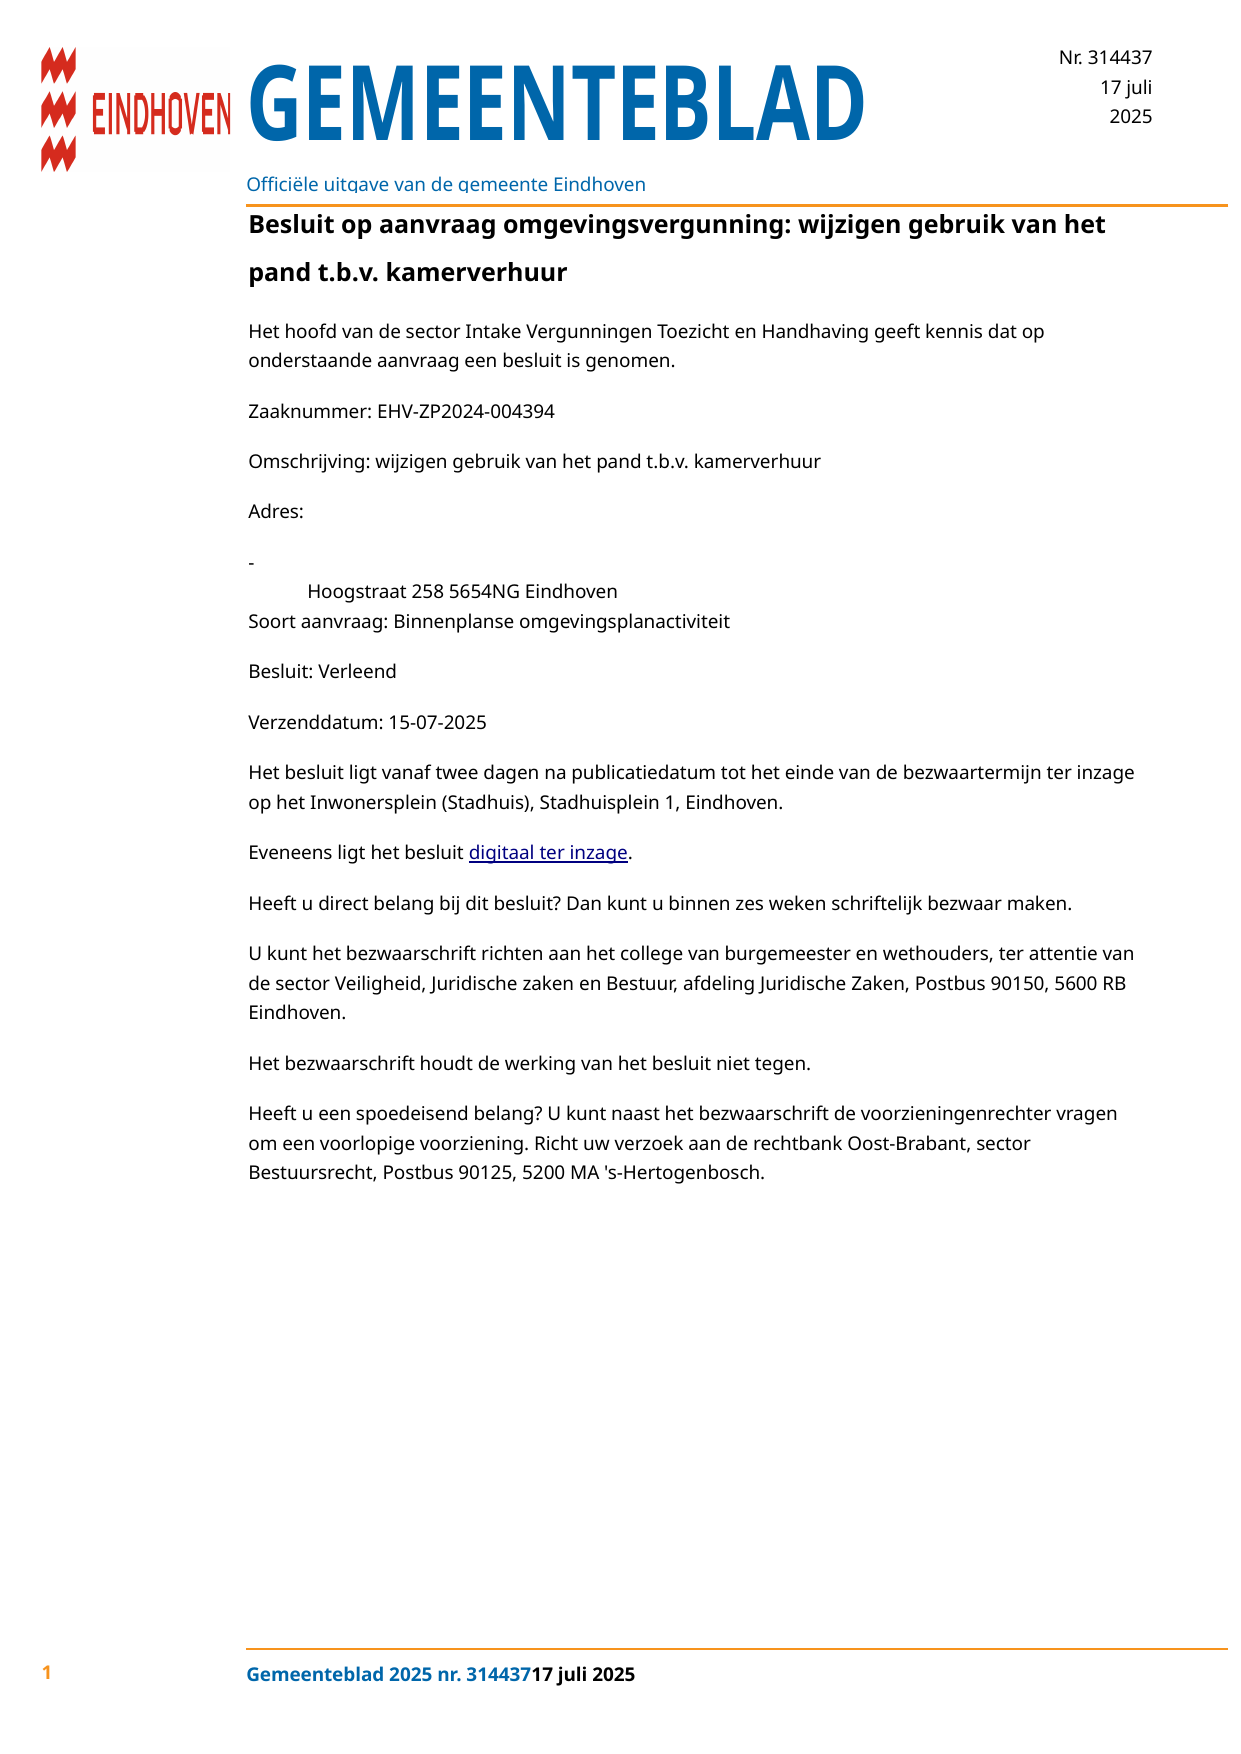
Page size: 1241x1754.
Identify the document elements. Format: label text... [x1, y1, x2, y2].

text U kunt het bezwaarschrift richten aan het college van burgemeester en wethouders, ter attentie van de sector Veiligheid, Juridische zaken en Bestuur, afdeling Juridische Zaken, Postbus 90150, 5600 RB Eindhoven. [248, 940, 1152, 1025]
text Besluit: Verleend [248, 659, 1152, 684]
text Besluit op aanvraag omgevingsvergunning: wijzigen gebruik van het pand t.b.v. kamerverhuur [248, 207, 1152, 288]
text Soort aanvraag: Binnenplanse omgevingsplanactiviteit [248, 608, 1152, 634]
text Het bezwaarschrift houdt de werking van het besluit niet tegen. [248, 1050, 1152, 1076]
list Hoogstraat 258 5654NG Eindhoven [248, 579, 1152, 604]
text Eveneens ligt het besluit digitaal ter inzage. [248, 839, 1152, 865]
text Verzenddatum: 15-07-2025 [248, 709, 1152, 735]
text Het besluit ligt vanaf twee dagen na publicatiedatum tot het einde van de bezwaartermijn ter inzage op het Inwonersplein (Stadhuis), Stadhuisplein 1, Eindhoven. [248, 759, 1152, 815]
text Heeft u een spoedeisend belang? U kunt naast het bezwaarschrift de voorzieningenrechter vragen om een voorlopige voorziening. Richt uw verzoek aan de rechtbank Oost-Brabant, sector Bestuursrecht, Postbus 90125, 5200 MA 's-Hertogenbosch. [248, 1100, 1152, 1185]
text Omschrijving: wijzigen gebruik van het pand t.b.v. kamerverhuur [248, 448, 1152, 474]
picture [41, 47, 231, 172]
text Het hoofd van de sector Intake Vergunningen Toezicht en Handhaving geeft kennis dat op onderstaande aanvraag een besluit is genomen. [248, 318, 1152, 373]
text Heeft u direct belang bij dit besluit? Dan kunt u binnen zes weken schriftelijk bezwaar maken. [248, 890, 1152, 916]
text Zaaknummer: EHV-ZP2024-004394 [248, 398, 1152, 424]
text Adres: [248, 499, 1152, 524]
